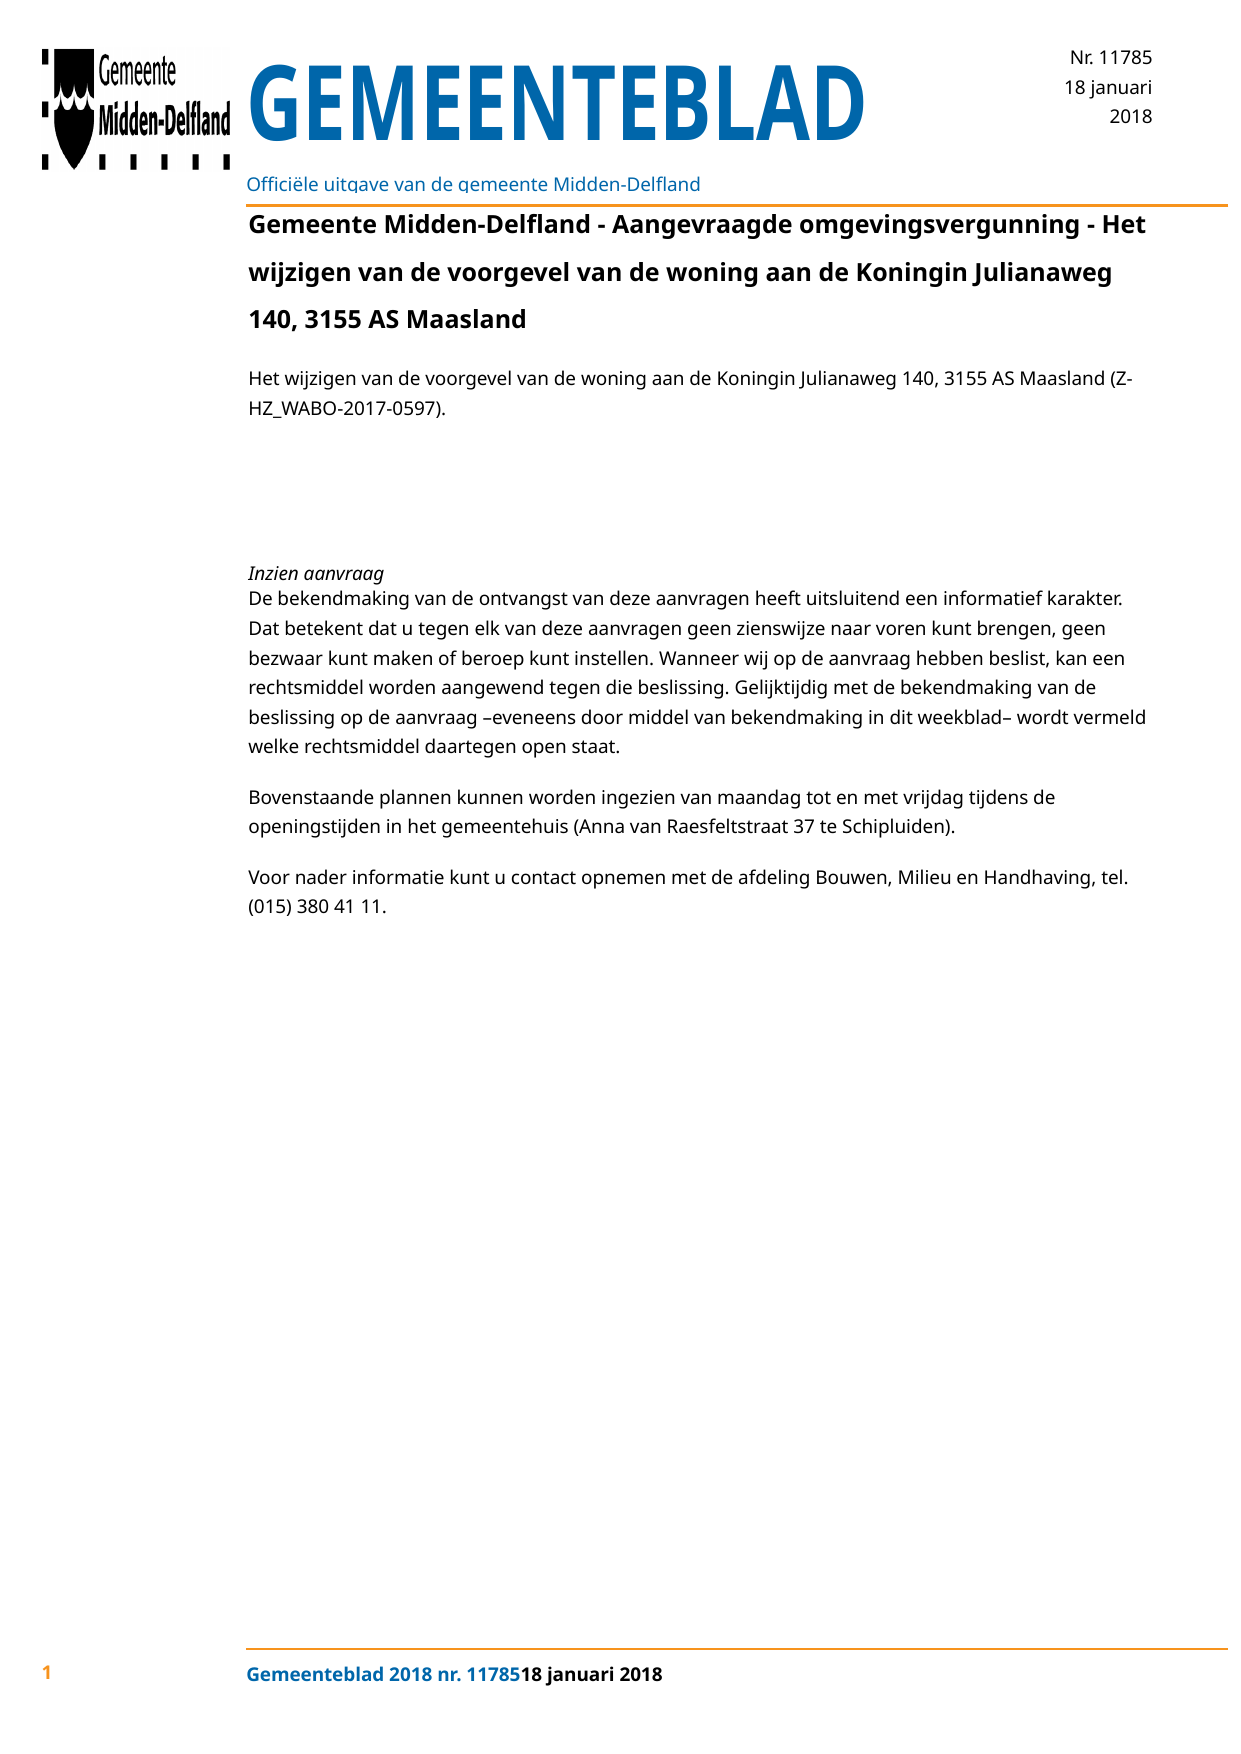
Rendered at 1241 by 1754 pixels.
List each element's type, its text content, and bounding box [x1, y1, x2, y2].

text Bovenstaande plannen kunnen worden ingezien van maandag tot en met vrijdag tijdens de openingstijden in het gemeentehuis (Anna van Raesfeltstraat 37 te Schipluiden). [248, 784, 1152, 839]
picture [41, 47, 231, 172]
text Gemeente Midden-Delfland - Aangevraagde omgevingsvergunning - Het wijzigen van de voorgevel van de woning aan de Koningin Julianaweg 140, 3155 AS Maasland [248, 207, 1152, 336]
text Voor nader informatie kunt u contact opnemen met de afdeling Bouwen, Milieu en Handhaving, tel. (015) 380 41 11. [248, 864, 1152, 919]
text Het wijzigen van de voorgevel van de woning aan de Koningin Julianaweg 140, 3155 AS Maasland (Z-HZ_WABO-2017-0597). [248, 366, 1152, 421]
text De bekendmaking van de ontvangst van deze aanvragen heeft uitsluitend een informatief karakter. Dat betekent dat u tegen elk van deze aanvragen geen zienswijze naar voren kunt brengen, geen bezwaar kunt maken of beroep kunt instellen. Wanneer wij op de aanvraag hebben beslist, kan een rechtsmiddel worden aangewend tegen die beslissing. Gelijktijdig met de bekendmaking van de beslissing op de aanvraag –eveneens door middel van bekendmaking in dit weekblad– wordt vermeld welke rechtsmiddel daartegen open staat. [248, 586, 1152, 759]
text Inzien aanvraag [248, 560, 1152, 586]
